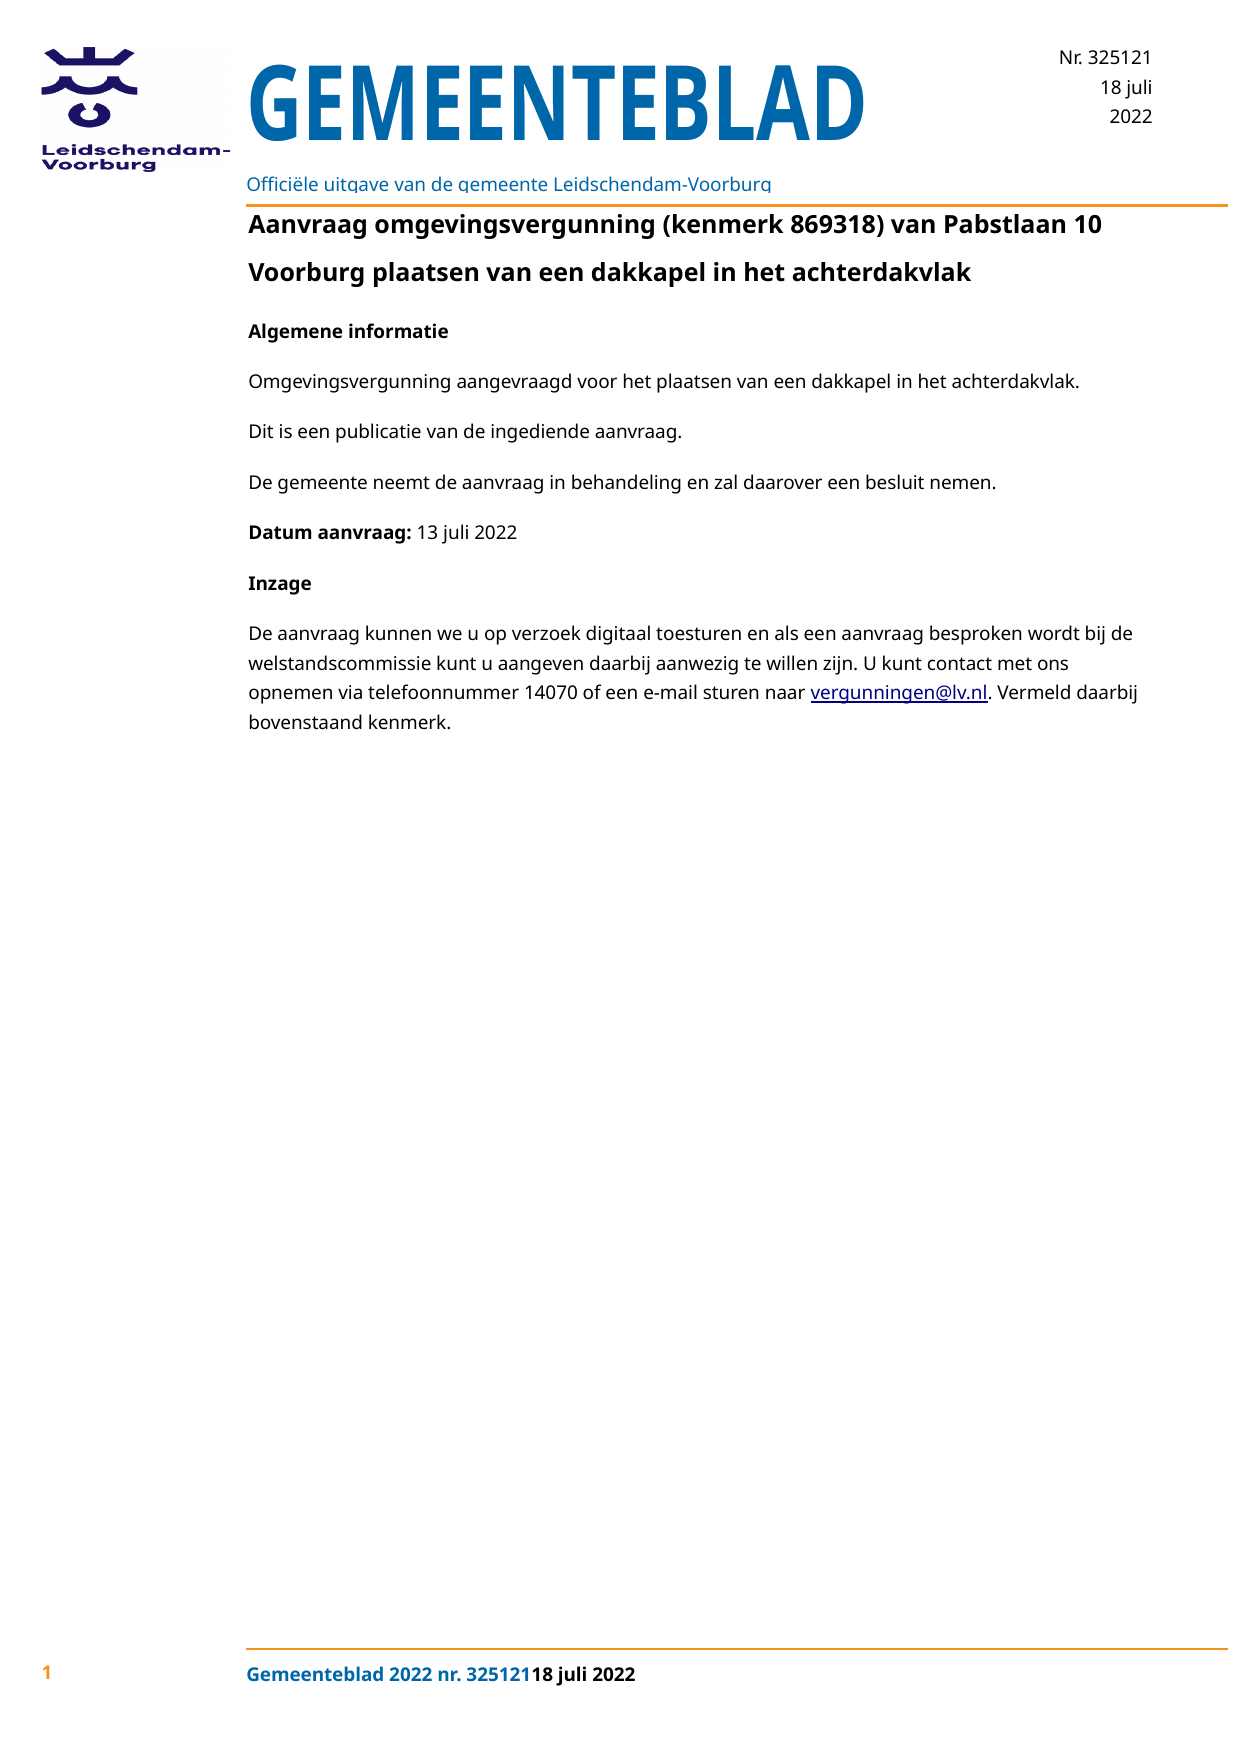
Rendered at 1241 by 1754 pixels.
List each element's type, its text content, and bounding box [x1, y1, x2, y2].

text Dit is een publicatie van de ingediende aanvraag. [248, 419, 1152, 444]
text Datum aanvraag: 13 juli 2022 [248, 519, 1152, 545]
text Algemene informatie [248, 318, 1152, 344]
text Inzage [248, 570, 1152, 596]
text Omgevingsvergunning aangevraagd voor het plaatsen van een dakkapel in het achterdakvlak. [248, 368, 1152, 394]
text De aanvraag kunnen we u op verzoek digitaal toesturen en als een aanvraag besproken wordt bij de welstandscommissie kunt u aangeven daarbij aanwezig te willen zijn. U kunt contact met ons opnemen via telefoonnummer 14070 of een e-mail sturen naar vergunningen@lv.nl. Vermeld daarbij bovenstaand kenmerk. [248, 620, 1152, 735]
picture [41, 47, 231, 172]
text Aanvraag omgevingsvergunning (kenmerk 869318) van Pabstlaan 10 Voorburg plaatsen van een dakkapel in het achterdakvlak [248, 207, 1152, 288]
text De gemeente neemt de aanvraag in behandeling en zal daarover een besluit nemen. [248, 469, 1152, 495]
